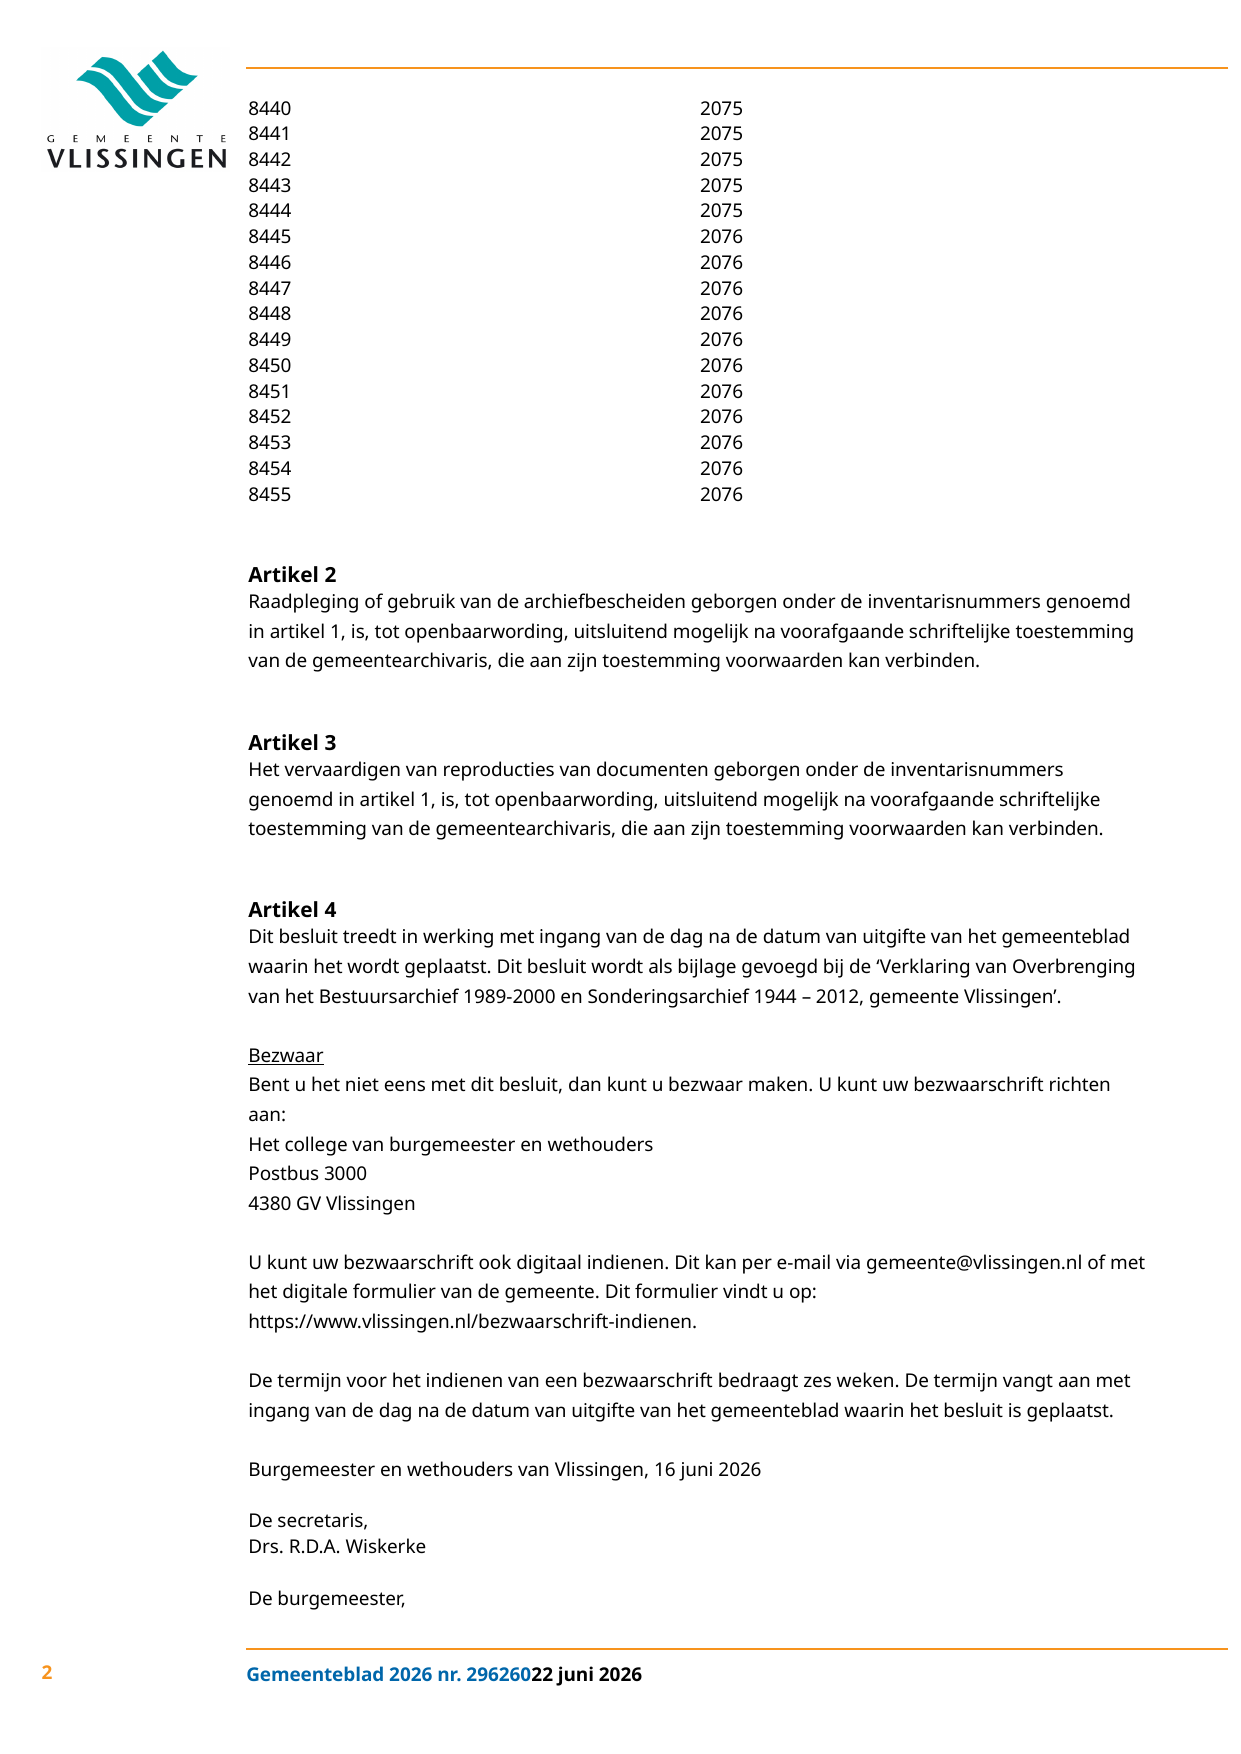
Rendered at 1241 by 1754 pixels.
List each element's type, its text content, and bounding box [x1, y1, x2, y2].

text Het college van burgemeester en wethouders [248, 1131, 1152, 1157]
table_cell 8451 [248, 378, 700, 403]
text Het vervaardigen van reproducties van documenten geborgen onder de inventarisnummers genoemd in artikel 1, is, tot openbaarwording, uitsluitend mogelijk na voorafgaande schriftelijke toestemming van de gemeentearchivaris, die aan zijn toestemming voorwaarden kan verbinden. [248, 756, 1152, 841]
text Raadpleging of gebruik van de archiefbescheiden geborgen onder de inventarisnummers genoemd in artikel 1, is, tot openbaarwording, uitsluitend mogelijk na voorafgaande schriftelijke toestemming van de gemeentearchivaris, die aan zijn toestemming voorwaarden kan verbinden. [248, 588, 1152, 673]
table_cell 8447 [248, 275, 700, 301]
text Burgemeester en wethouders van Vlissingen, 16 juni 2026 [248, 1456, 1152, 1482]
text Artikel 2 [248, 560, 1152, 588]
table_cell 2075 [700, 121, 1152, 146]
table_cell 8444 [248, 198, 700, 223]
text U kunt uw bezwaarschrift ook digitaal indienen. Dit kan per e-mail via gemeente@vlissingen.nl of met het digitale formulier van de gemeente. Dit formulier vindt u op: https://www.vlissingen.nl/bezwaarschrift-indienen. [248, 1249, 1152, 1334]
table_cell 2076 [700, 249, 1152, 275]
table_cell 8441 [248, 121, 700, 146]
table_cell 2076 [700, 378, 1152, 403]
table_cell 2076 [700, 275, 1152, 301]
text Bent u het niet eens met dit besluit, dan kunt u bezwaar maken. U kunt uw bezwaarschrift richten aan: [248, 1072, 1152, 1127]
table_cell 2076 [700, 404, 1152, 429]
table_cell 8446 [248, 249, 700, 275]
table_cell 8448 [248, 301, 700, 326]
table_cell 8442 [248, 146, 700, 172]
table_cell 2075 [700, 146, 1152, 172]
text Dit besluit treedt in werking met ingang van de dag na de datum van uitgifte van het gemeenteblad waarin het wordt geplaatst. Dit besluit wordt als bijlage gevoegd bij de ‘Verklaring van Overbrenging van het Bestuursarchief 1989-2000 en Sonderingsarchief 1944 – 2012, gemeente Vlissingen’. [248, 924, 1152, 1009]
text 4380 GV Vlissingen [248, 1190, 1152, 1216]
table_cell 8445 [248, 224, 700, 249]
table_cell 2075 [700, 172, 1152, 198]
table_cell 2075 [700, 198, 1152, 223]
text De termijn voor het indienen van een bezwaarschrift bedraagt zes weken. De termijn vangt aan met ingang van de dag na de datum van uitgifte van het gemeenteblad waarin het besluit is geplaatst. [248, 1367, 1152, 1423]
text De secretaris, [248, 1508, 1152, 1533]
table_cell 8450 [248, 352, 700, 378]
table_cell 8453 [248, 429, 700, 455]
table_cell 2076 [700, 224, 1152, 249]
table_cell 2076 [700, 326, 1152, 352]
text Artikel 4 [248, 895, 1152, 924]
text Artikel 3 [248, 728, 1152, 756]
table_cell 8455 [248, 481, 700, 506]
table_cell 2076 [700, 455, 1152, 481]
table_cell 8452 [248, 404, 700, 429]
text Postbus 3000 [248, 1160, 1152, 1186]
table_cell 2076 [700, 352, 1152, 378]
table_cell 8443 [248, 172, 700, 198]
table_cell 8454 [248, 455, 700, 481]
table_cell 8440 [248, 95, 700, 121]
table_cell 2076 [700, 481, 1152, 506]
table_cell 2076 [700, 429, 1152, 455]
table_cell 2076 [700, 301, 1152, 326]
text De burgemeester, [248, 1585, 1152, 1611]
picture [41, 47, 231, 172]
text Drs. R.D.A. Wiskerke [248, 1533, 1152, 1559]
table_cell 2075 [700, 95, 1152, 121]
table_cell 8449 [248, 326, 700, 352]
text Bezwaar [248, 1042, 1152, 1068]
